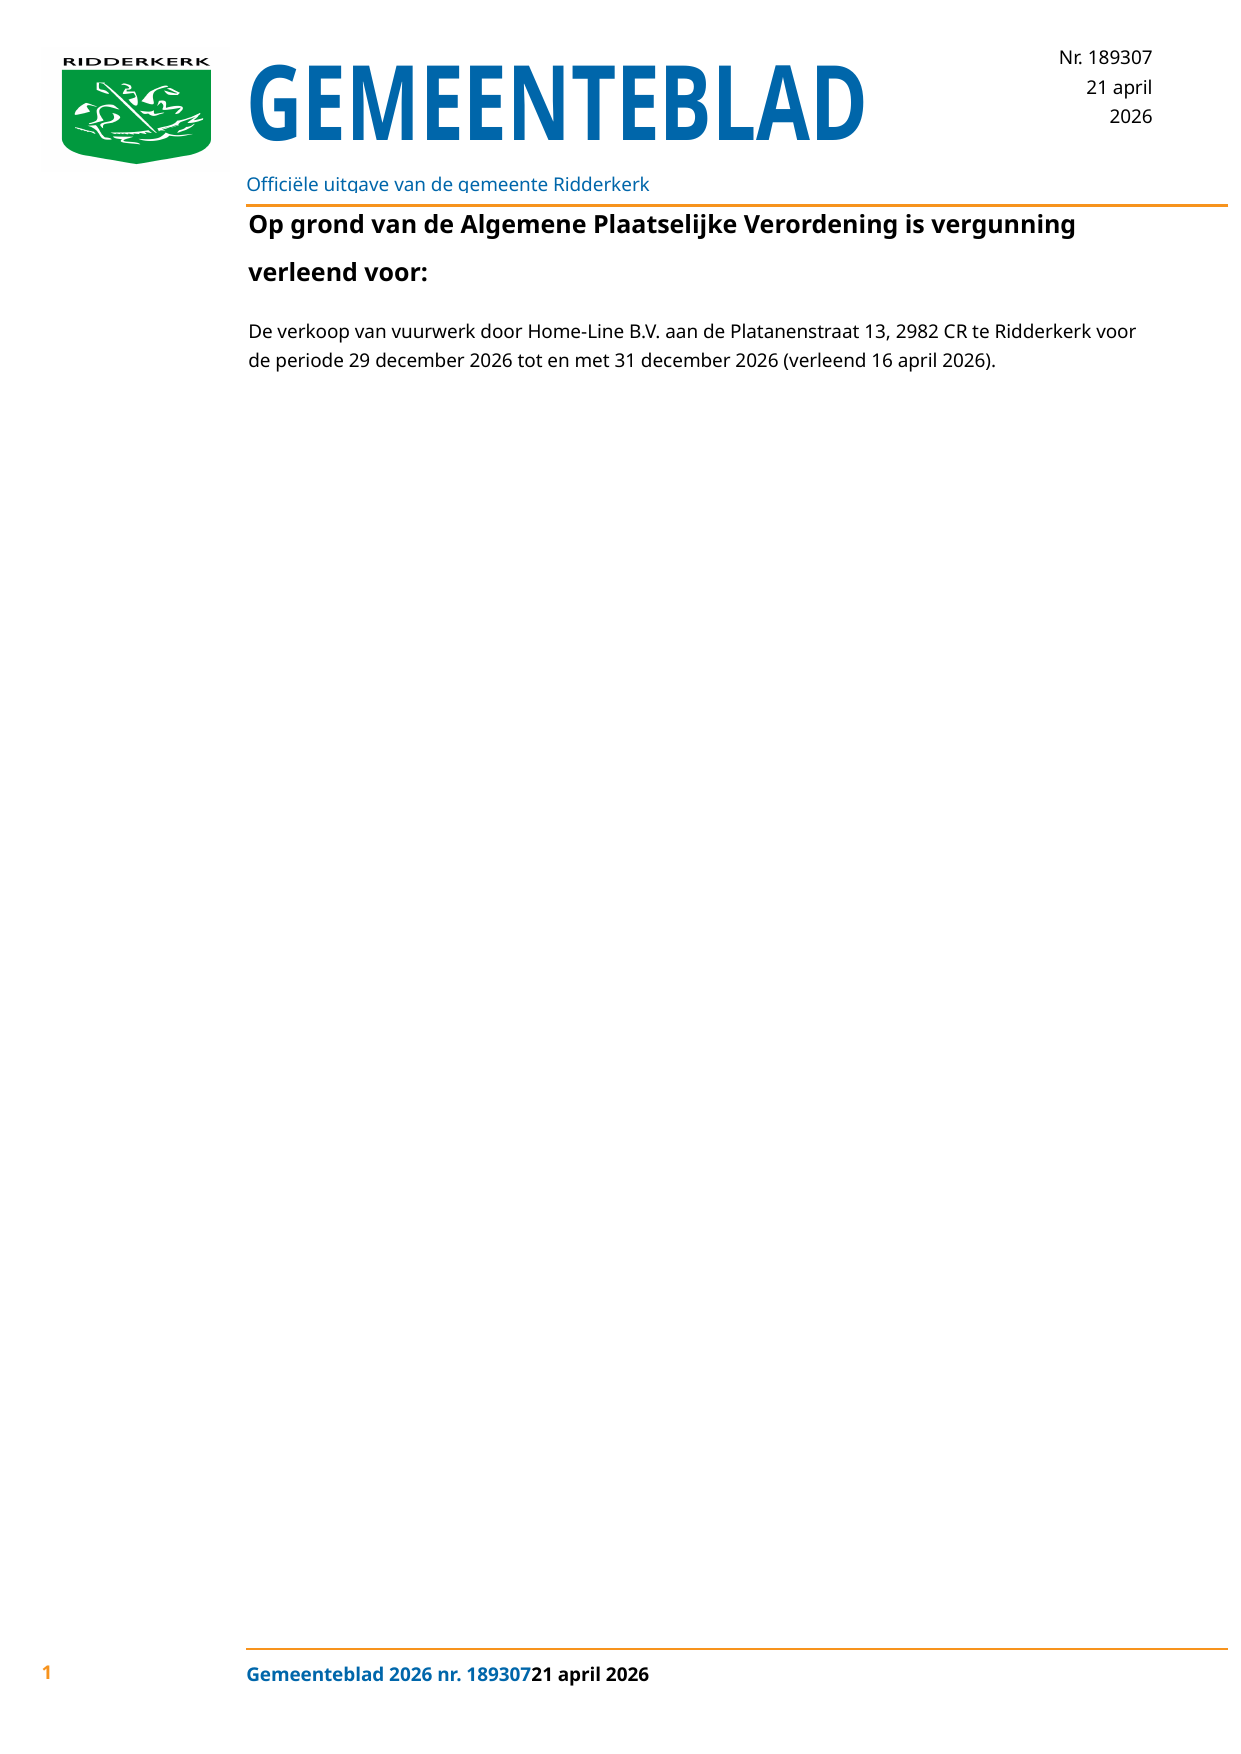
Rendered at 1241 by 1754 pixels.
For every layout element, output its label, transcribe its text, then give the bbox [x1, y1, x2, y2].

picture [41, 47, 231, 172]
text De verkoop van vuurwerk door Home-Line B.V. aan de Platanenstraat 13, 2982 CR te Ridderkerk voor de periode 29 december 2026 tot en met 31 december 2026 (verleend 16 april 2026). [248, 318, 1152, 373]
text Op grond van de Algemene Plaatselijke Verordening is vergunning verleend voor: [248, 207, 1152, 288]
